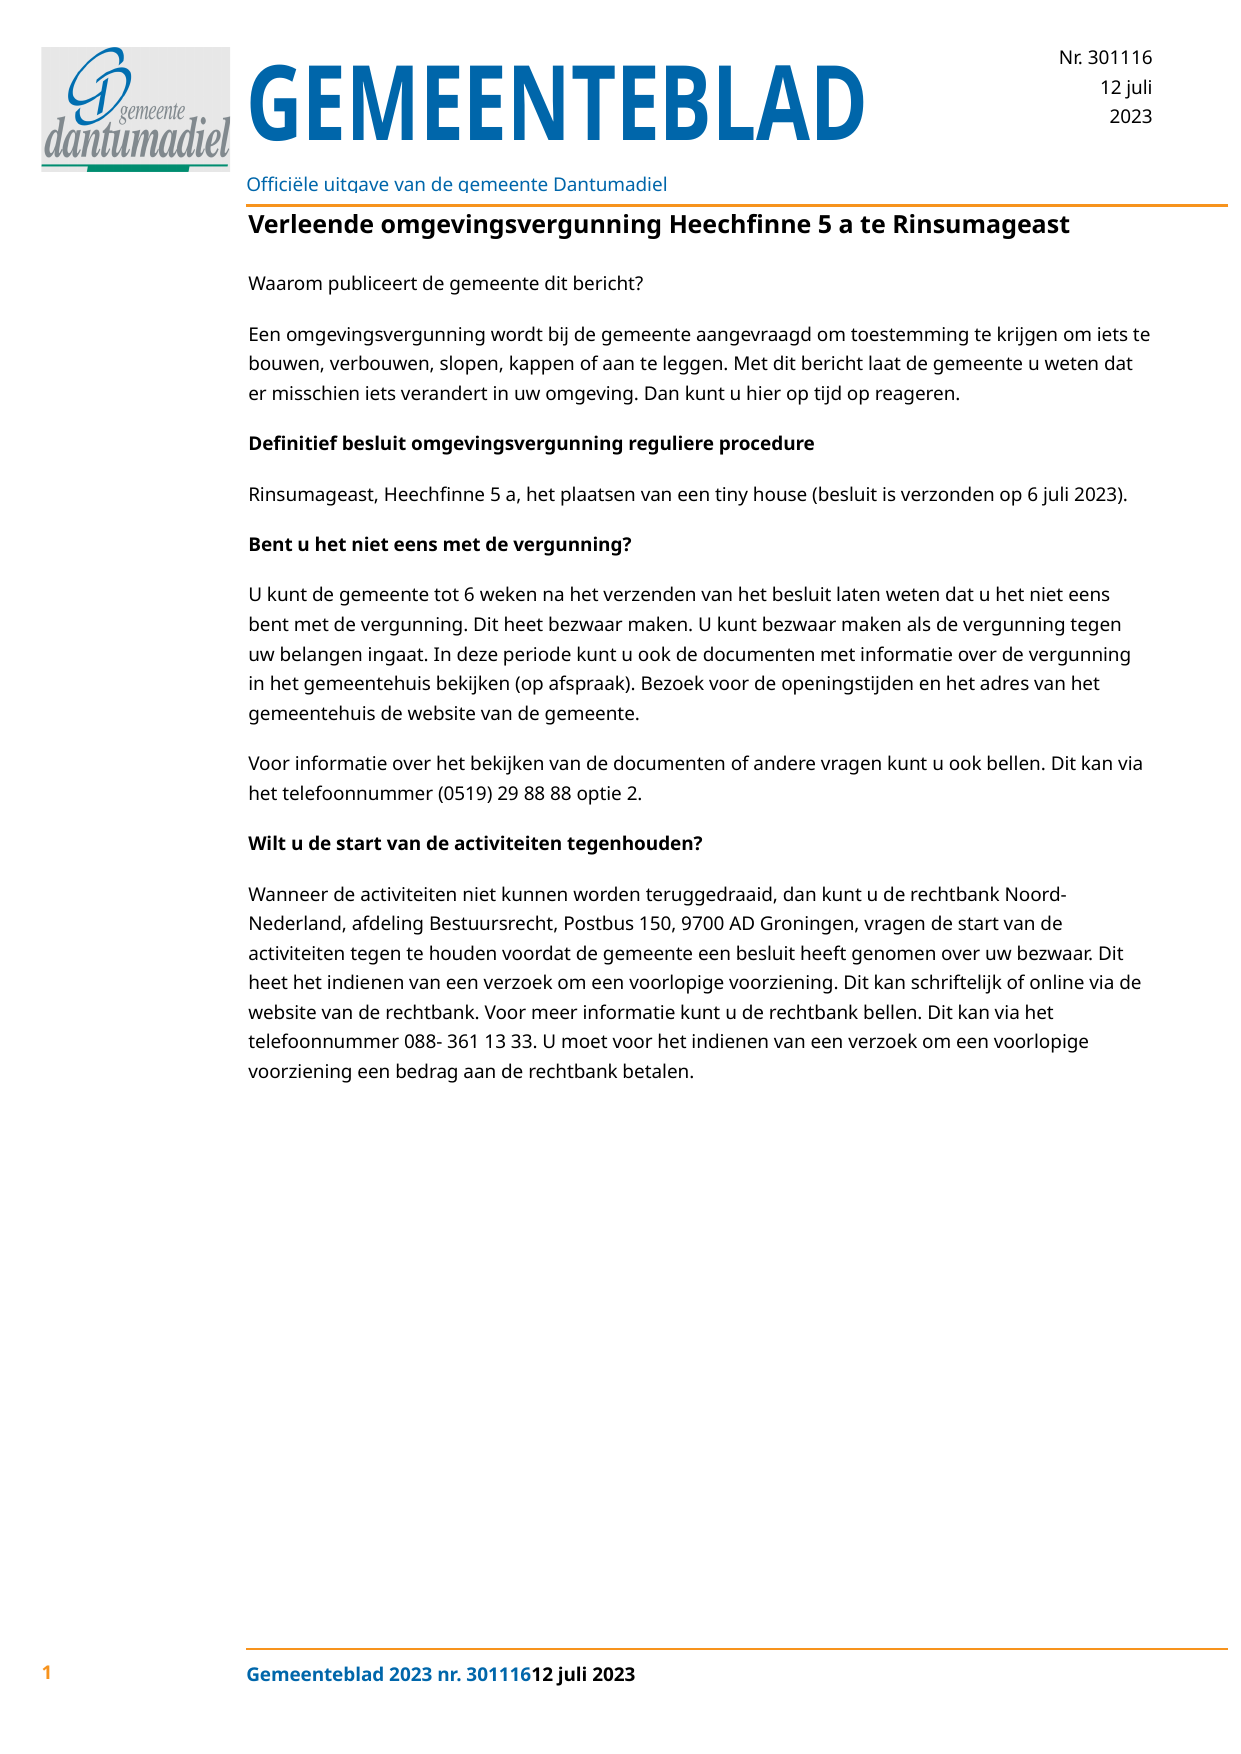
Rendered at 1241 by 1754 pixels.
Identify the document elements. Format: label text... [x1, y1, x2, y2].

text Waarom publiceert de gemeente dit bericht? [248, 270, 1152, 296]
picture [41, 47, 231, 172]
text Wanneer de activiteiten niet kunnen worden teruggedraaid, dan kunt u de rechtbank Noord-Nederland, afdeling Bestuursrecht, Postbus 150, 9700 AD Groningen, vragen de start van de activiteiten tegen te houden voordat de gemeente een besluit heeft genomen over uw bezwaar. Dit heet het indienen van een verzoek om een voorlopige voorziening. Dit kan schriftelijk of online via de website van de rechtbank. Voor meer informatie kunt u de rechtbank bellen. Dit kan via het telefoonnummer 088- 361 13 33. U moet voor het indienen van een verzoek om een voorlopige voorziening een bedrag aan de rechtbank betalen. [248, 881, 1152, 1084]
text Wilt u de start van de activiteiten tegenhouden? [248, 830, 1152, 856]
text Verleende omgevingsvergunning Heechfinne 5 a te Rinsumageast [248, 207, 1152, 241]
text Rinsumageast, Heechfinne 5 a, het plaatsen van een tiny house (besluit is verzonden op 6 juli 2023). [248, 481, 1152, 506]
text U kunt de gemeente tot 6 weken na het verzenden van het besluit laten weten dat u het niet eens bent met de vergunning. Dit heet bezwaar maken. U kunt bezwaar maken als de vergunning tegen uw belangen ingaat. In deze periode kunt u ook de documenten met informatie over de vergunning in het gemeentehuis bekijken (op afspraak). Bezoek voor de openingstijden en het adres van het gemeentehuis de website van de gemeente. [248, 582, 1152, 726]
text Definitief besluit omgevingsvergunning reguliere procedure [248, 430, 1152, 456]
text Voor informatie over het bekijken van de documenten of andere vragen kunt u ook bellen. Dit kan via het telefoonnummer (0519) 29 88 88 optie 2. [248, 750, 1152, 806]
text Bent u het niet eens met de vergunning? [248, 531, 1152, 557]
text Een omgevingsvergunning wordt bij de gemeente aangevraagd om toestemming te krijgen om iets te bouwen, verbouwen, slopen, kappen of aan te leggen. Met dit bericht laat de gemeente u weten dat er misschien iets verandert in uw omgeving. Dan kunt u hier op tijd op reageren. [248, 321, 1152, 406]
